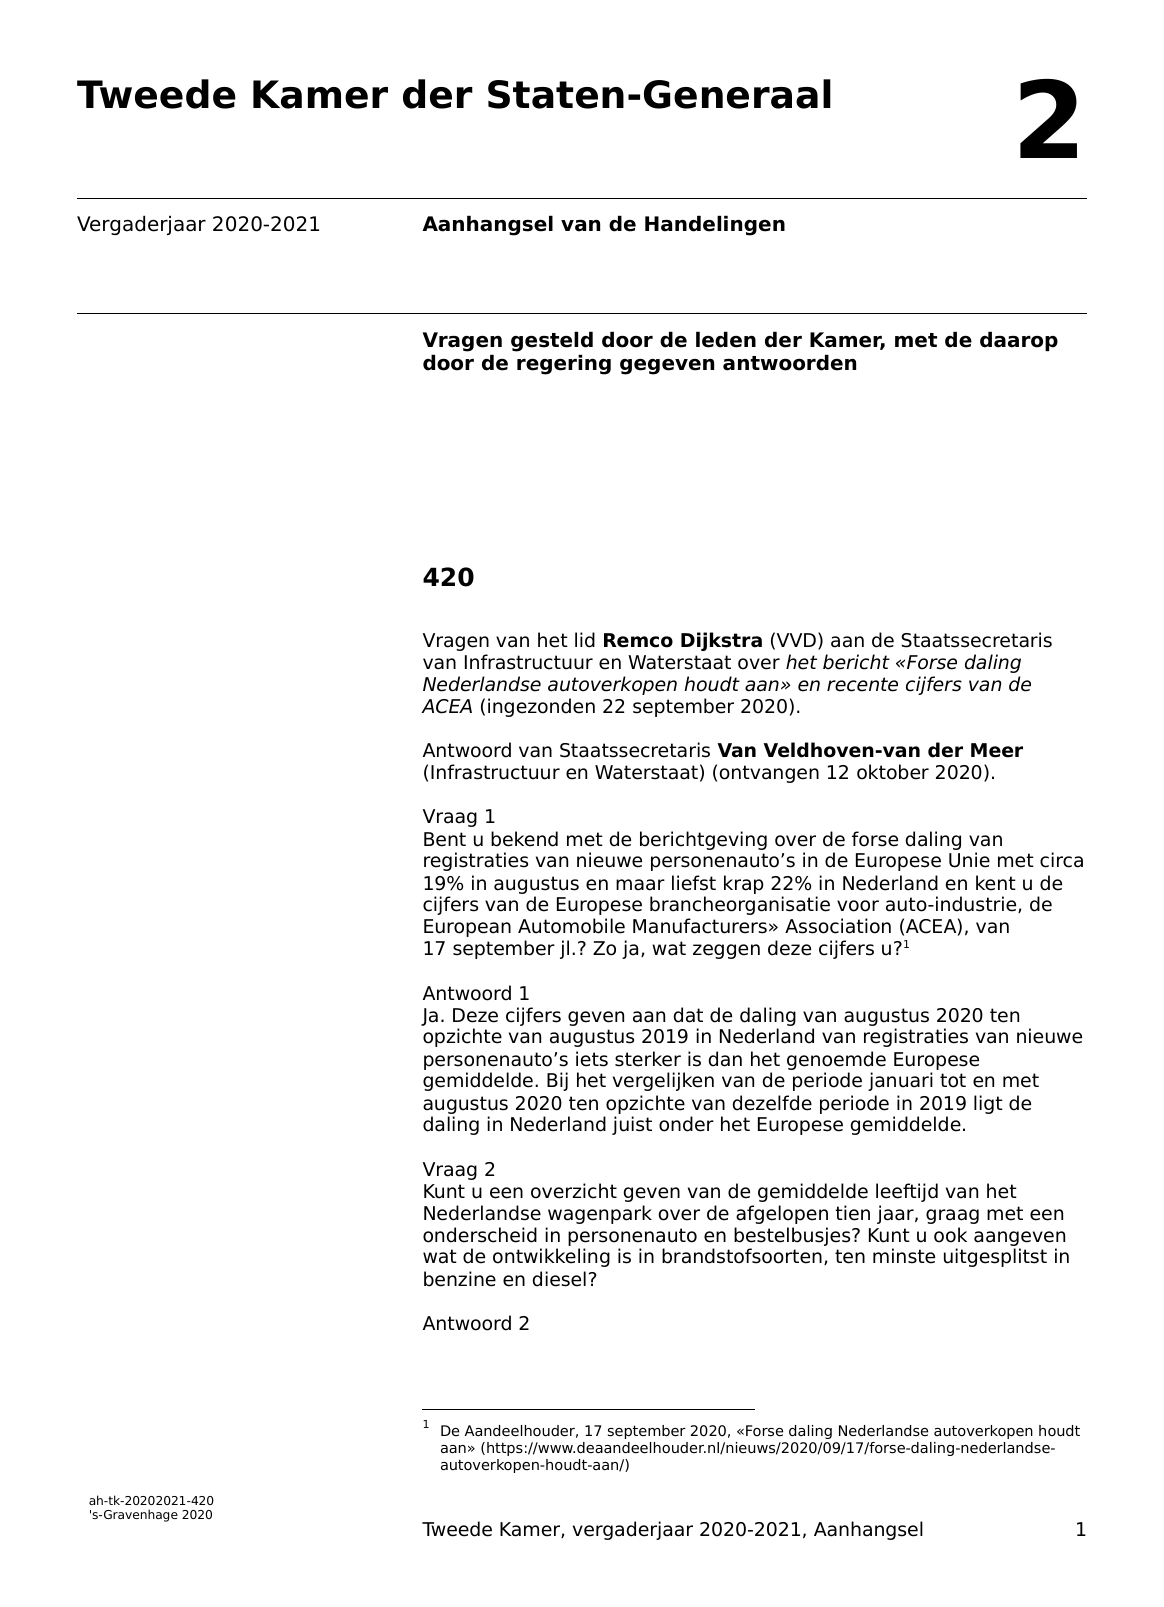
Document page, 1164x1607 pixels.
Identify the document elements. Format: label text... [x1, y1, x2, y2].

table_cell Vergaderjaar 2020-2021 [77, 199, 422, 313]
text 420 [422, 563, 1087, 592]
text Bent u bekend met de berichtgeving over de forse daling van registraties van nieuwe personenauto’s in de Europese Unie met circa 19% in augustus en maar liefst krap 22% in Nederland en kent u de cijfers van de Europese brancheorganisatie voor auto-industrie, de European Automobile Manufacturers» Association (ACEA), van 17 september jl.? Zo ja, wat zeggen deze cijfers u? [422, 828, 1087, 960]
text Antwoord van Staatssecretaris Van Veldhoven-van der Meer (Infrastructuur en Waterstaat) (ontvangen 12 oktober 2020). [422, 740, 1087, 784]
table_cell Vragen gesteld door de leden der Kamer, met de daarop door de regering gegeven antwoorden [422, 314, 1087, 375]
table_cell [77, 314, 422, 375]
text Vragen van het lid Remco Dijkstra (VVD) aan de Staatssecretaris van Infrastructuur en Waterstaat over het bericht «Forse daling Nederlandse autoverkopen houdt aan» en recente cijfers van de ACEA (ingezonden 22 september 2020). [422, 630, 1087, 718]
text ah-tk-20202021-420 [88, 1494, 323, 1508]
text Vraag 2 [422, 1158, 1087, 1181]
text Antwoord 1 [422, 982, 1087, 1004]
text Antwoord 2 [422, 1313, 1087, 1334]
table_header Tweede Kamer der Staten-Generaal [77, 59, 886, 198]
text Kunt u een overzicht geven van de gemiddelde leeftijd van het Nederlandse wagenpark over de afgelopen tien jaar, graag met een onderscheid in personenauto en bestelbusjes? Kunt u ook aangeven wat de ontwikkeling is in brandstofsoorten, ten minste uitgesplitst in benzine en diesel? [422, 1181, 1087, 1290]
text Ja. Deze cijfers geven aan dat de daling van augustus 2020 ten opzichte van augustus 2019 in Nederland van registraties van nieuwe personenauto’s iets sterker is dan het genoemde Europese gemiddelde. Bij het vergelijken van de periode januari tot en met augustus 2020 ten opzichte van dezelfde periode in 2019 ligt de daling in Nederland juist onder het Europese gemiddelde. [422, 1004, 1087, 1136]
text Vraag 1 [422, 806, 1087, 828]
text De Aandeelhouder, 17 september 2020, «Forse daling Nederlandse autoverkopen houdt aan» (https://www.deaandeelhouder.nl/nieuws/2020/09/17/forse-daling-nederlandse-autoverkopen-houdt-aan/) [422, 1418, 1087, 1474]
table_header 2 [886, 59, 1087, 198]
table_cell Aanhangsel van de Handelingen [422, 199, 1087, 313]
text 's-Gravenhage 2020 [88, 1508, 323, 1522]
